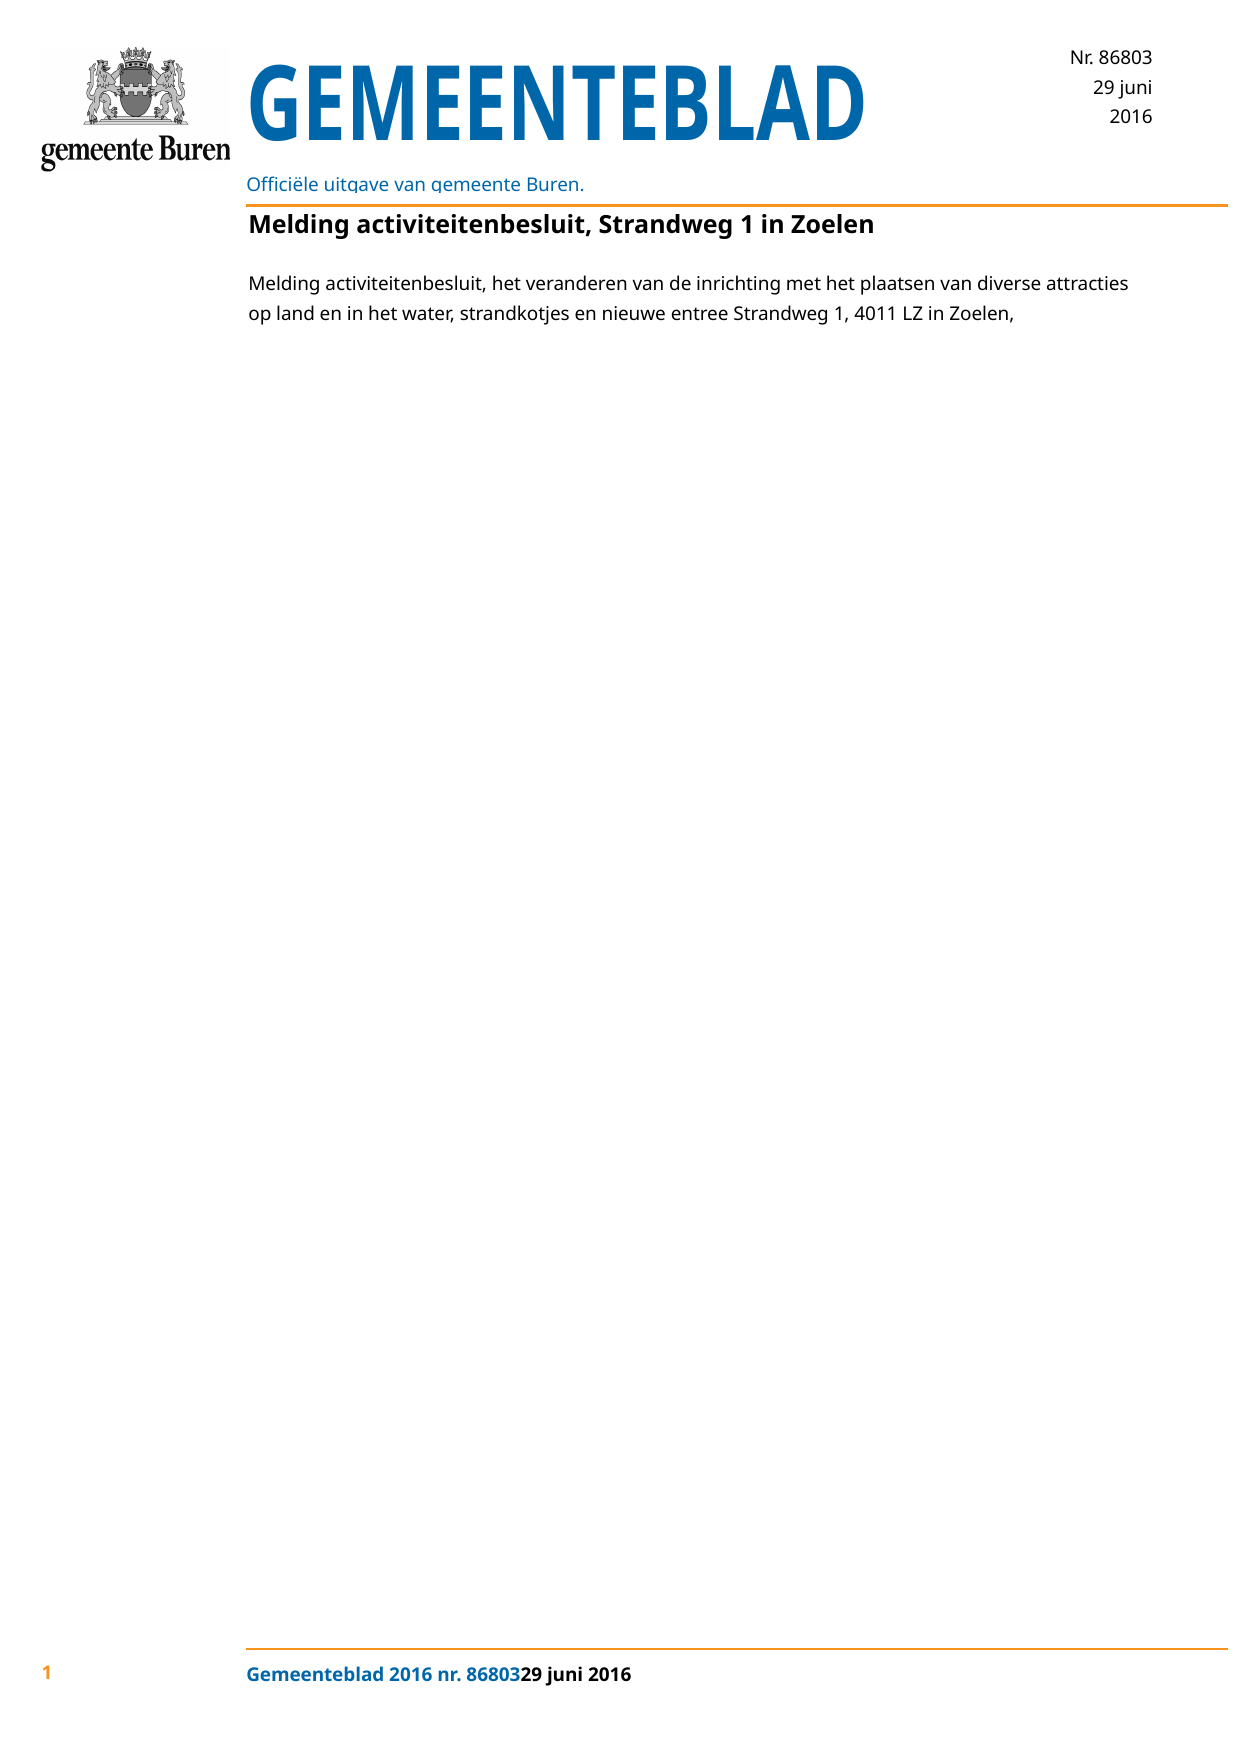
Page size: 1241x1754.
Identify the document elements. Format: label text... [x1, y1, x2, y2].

text Melding activiteitenbesluit, het veranderen van de inrichting met het plaatsen van diverse attracties op land en in het water, strandkotjes en nieuwe entree Strandweg 1, 4011 LZ in Zoelen, [248, 270, 1152, 326]
picture [41, 47, 231, 172]
text Melding activiteitenbesluit, Strandweg 1 in Zoelen [248, 207, 1152, 241]
